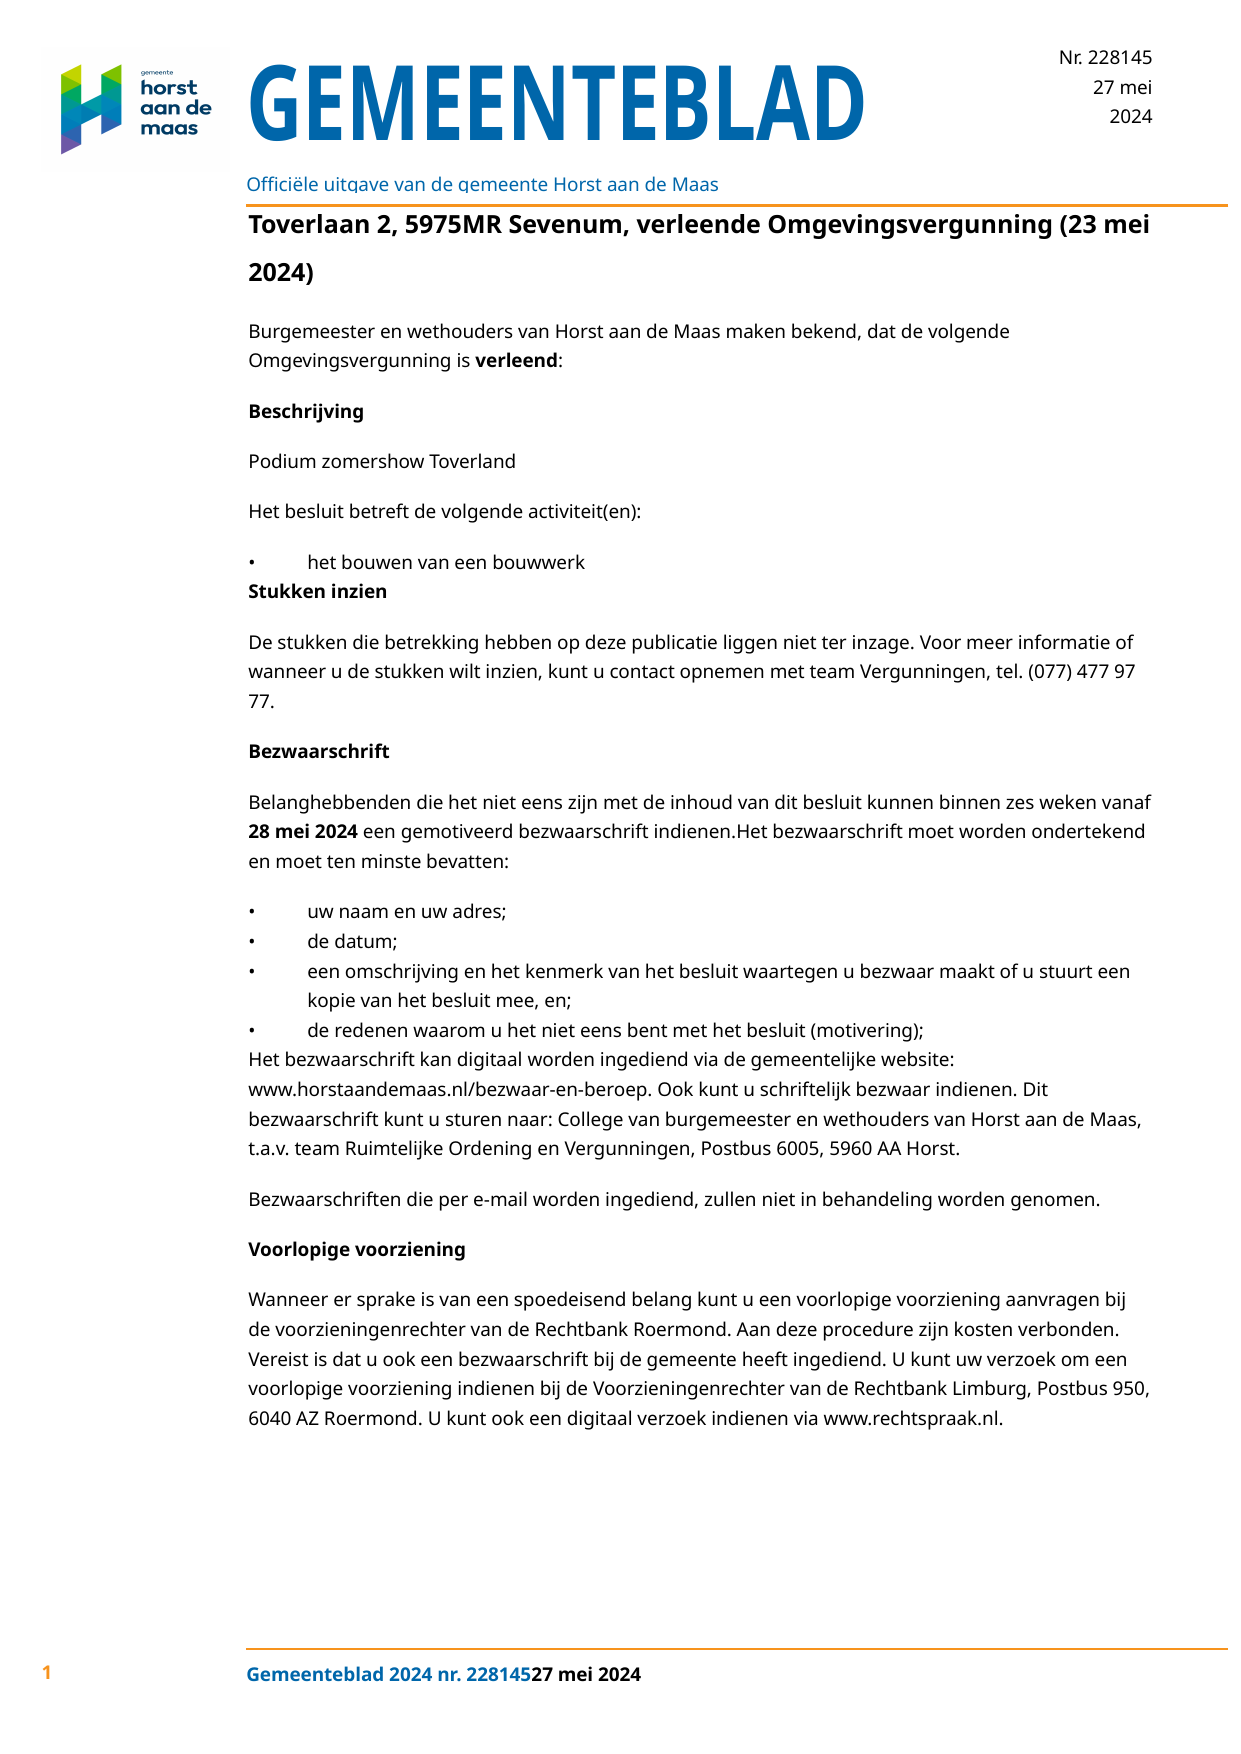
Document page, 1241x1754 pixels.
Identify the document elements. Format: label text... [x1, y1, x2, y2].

text Beschrijving [248, 398, 1152, 424]
list het bouwen van een bouwwerk [248, 549, 1152, 575]
list uw naam en uw adres; [248, 899, 1152, 924]
text Voorlopige voorziening [248, 1236, 1152, 1262]
text De stukken die betrekking hebben op deze publicatie liggen niet ter inzage. Voor meer informatie of wanneer u de stukken wilt inzien, kunt u contact opnemen met team Vergunningen, tel. (077) 477 97 77. [248, 629, 1152, 714]
text Wanneer er sprake is van een spoedeisend belang kunt u een voorlopige voorziening aanvragen bij de voorzieningenrechter van de Rechtbank Roermond. Aan deze procedure zijn kosten verbonden. Vereist is dat u ook een bezwaarschrift bij de gemeente heeft ingediend. U kunt uw verzoek om een voorlopige voorziening indienen bij de Voorzieningenrechter van de Rechtbank Limburg, Postbus 950, 6040 AZ Roermond. U kunt ook een digitaal verzoek indienen via www.rechtspraak.nl. [248, 1287, 1152, 1431]
text Podium zomershow Toverland [248, 448, 1152, 474]
text Bezwaarschrift [248, 739, 1152, 764]
text Het bezwaarschrift kan digitaal worden ingediend via de gemeentelijke website: www.horstaandemaas.nl/bezwaar-en-beroep. Ook kunt u schriftelijk bezwaar indienen. Dit bezwaarschrift kunt u sturen naar: College van burgemeester en wethouders van Horst aan de Maas, t.a.v. team Ruimtelijke Ordening en Vergunningen, Postbus 6005, 5960 AA Horst. [248, 1047, 1152, 1161]
picture [41, 47, 231, 172]
text Burgemeester en wethouders van Horst aan de Maas maken bekend, dat de volgende Omgevingsvergunning is verleend: [248, 318, 1152, 373]
list de redenen waarom u het niet eens bent met het besluit (motivering); [248, 1017, 1152, 1043]
text Belanghebbenden die het niet eens zijn met de inhoud van dit besluit kunnen binnen zes weken vanaf 28 mei 2024 een gemotiveerd bezwaarschrift indienen.Het bezwaarschrift moet worden ondertekend en moet ten minste bevatten: [248, 789, 1152, 874]
text Bezwaarschriften die per e-mail worden ingediend, zullen niet in behandeling worden genomen. [248, 1186, 1152, 1212]
text Toverlaan 2, 5975MR Sevenum, verleende Omgevingsvergunning (23 mei 2024) [248, 207, 1152, 288]
text Het besluit betreft de volgende activiteit(en): [248, 499, 1152, 524]
text Stukken inzien [248, 579, 1152, 604]
list een omschrijving en het kenmerk van het besluit waartegen u bezwaar maakt of u stuurt een kopie van het besluit mee, en; [248, 958, 1152, 1013]
list de datum; [248, 928, 1152, 954]
